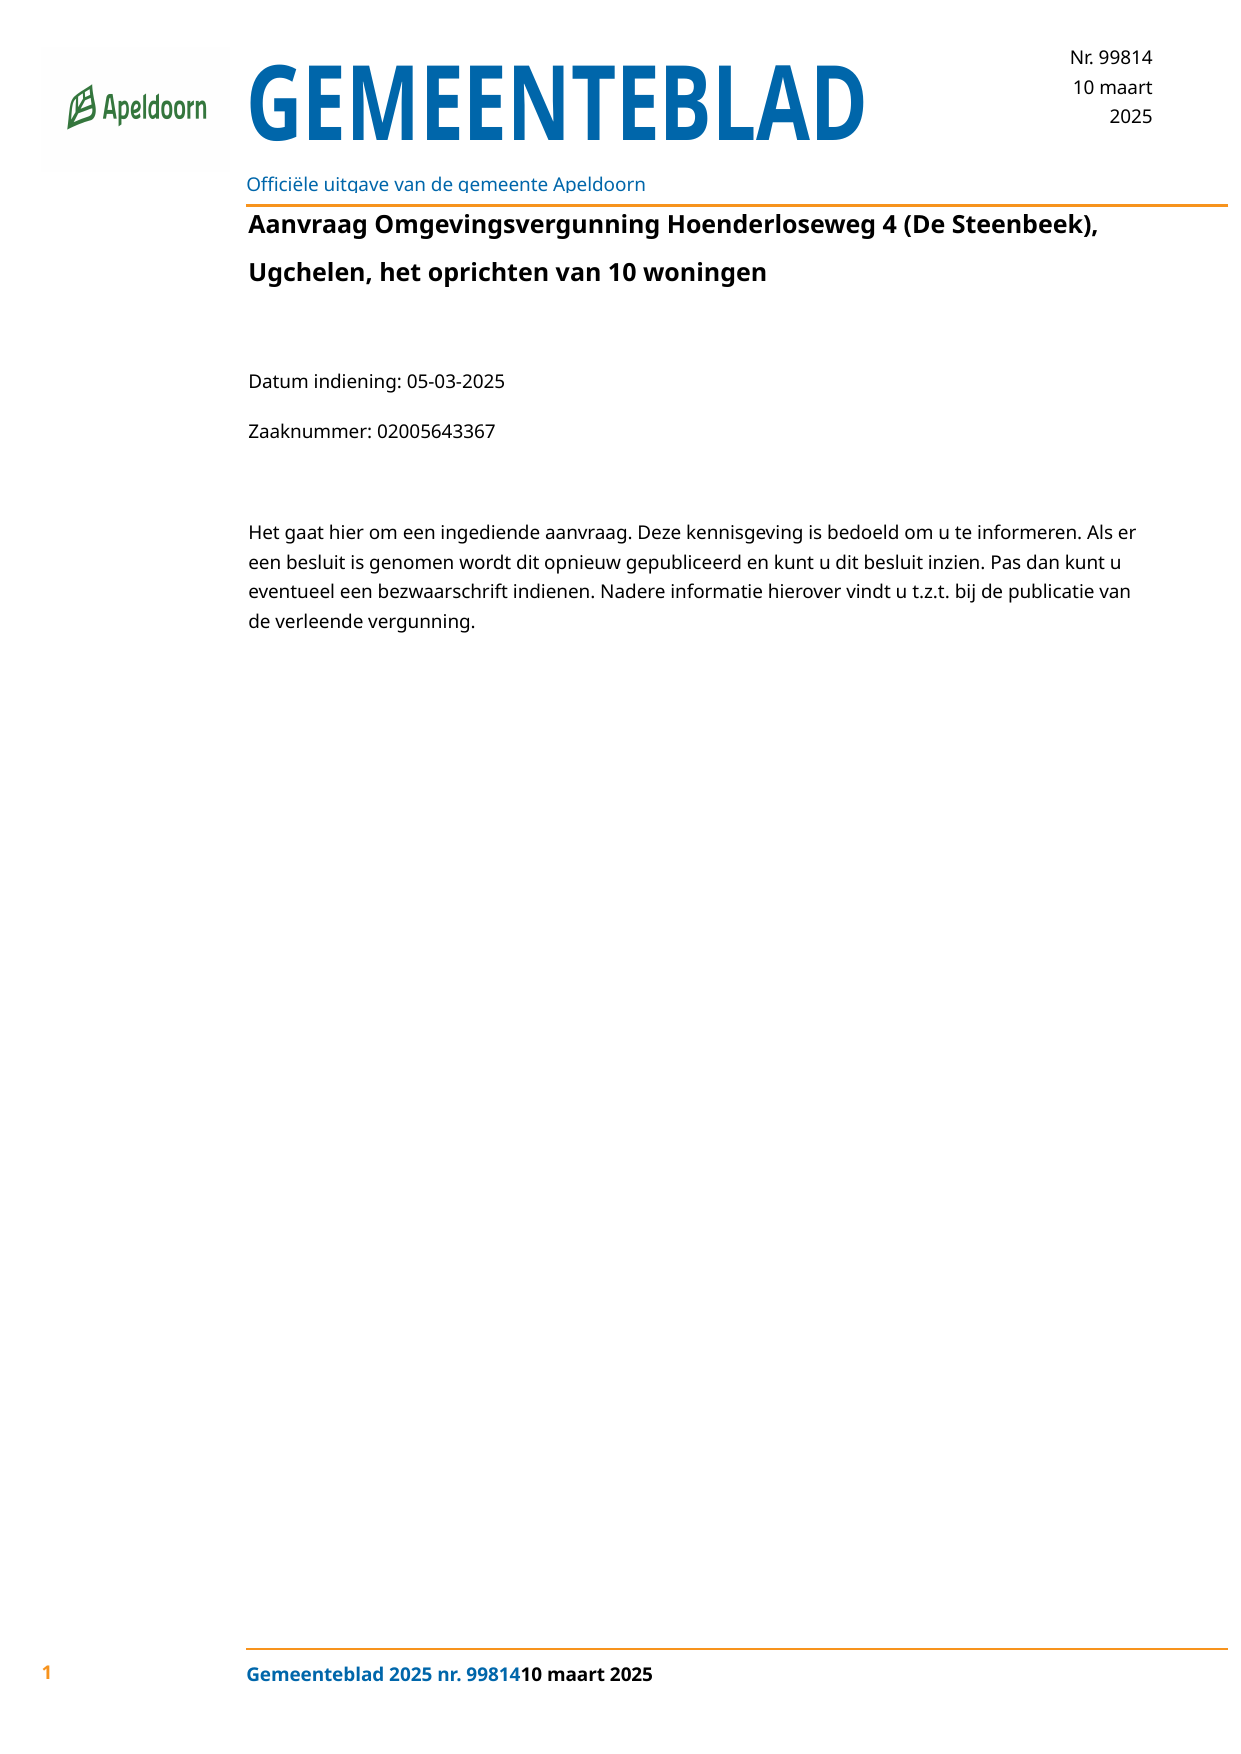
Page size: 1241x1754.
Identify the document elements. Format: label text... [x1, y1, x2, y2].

text Datum indiening: 05-03-2025 [248, 368, 1152, 394]
text Zaaknummer: 02005643367 [248, 419, 1152, 444]
text Aanvraag Omgevingsvergunning Hoenderloseweg 4 (De Steenbeek), Ugchelen, het oprichten van 10 woningen [248, 207, 1152, 288]
text Het gaat hier om een ingediende aanvraag. Deze kennisgeving is bedoeld om u te informeren. Als er een besluit is genomen wordt dit opnieuw gepubliceerd en kunt u dit besluit inzien. Pas dan kunt u eventueel een bezwaarschrift indienen. Nadere informatie hierover vindt u t.z.t. bij de publicatie van de verleende vergunning. [248, 519, 1152, 634]
picture [41, 47, 231, 172]
